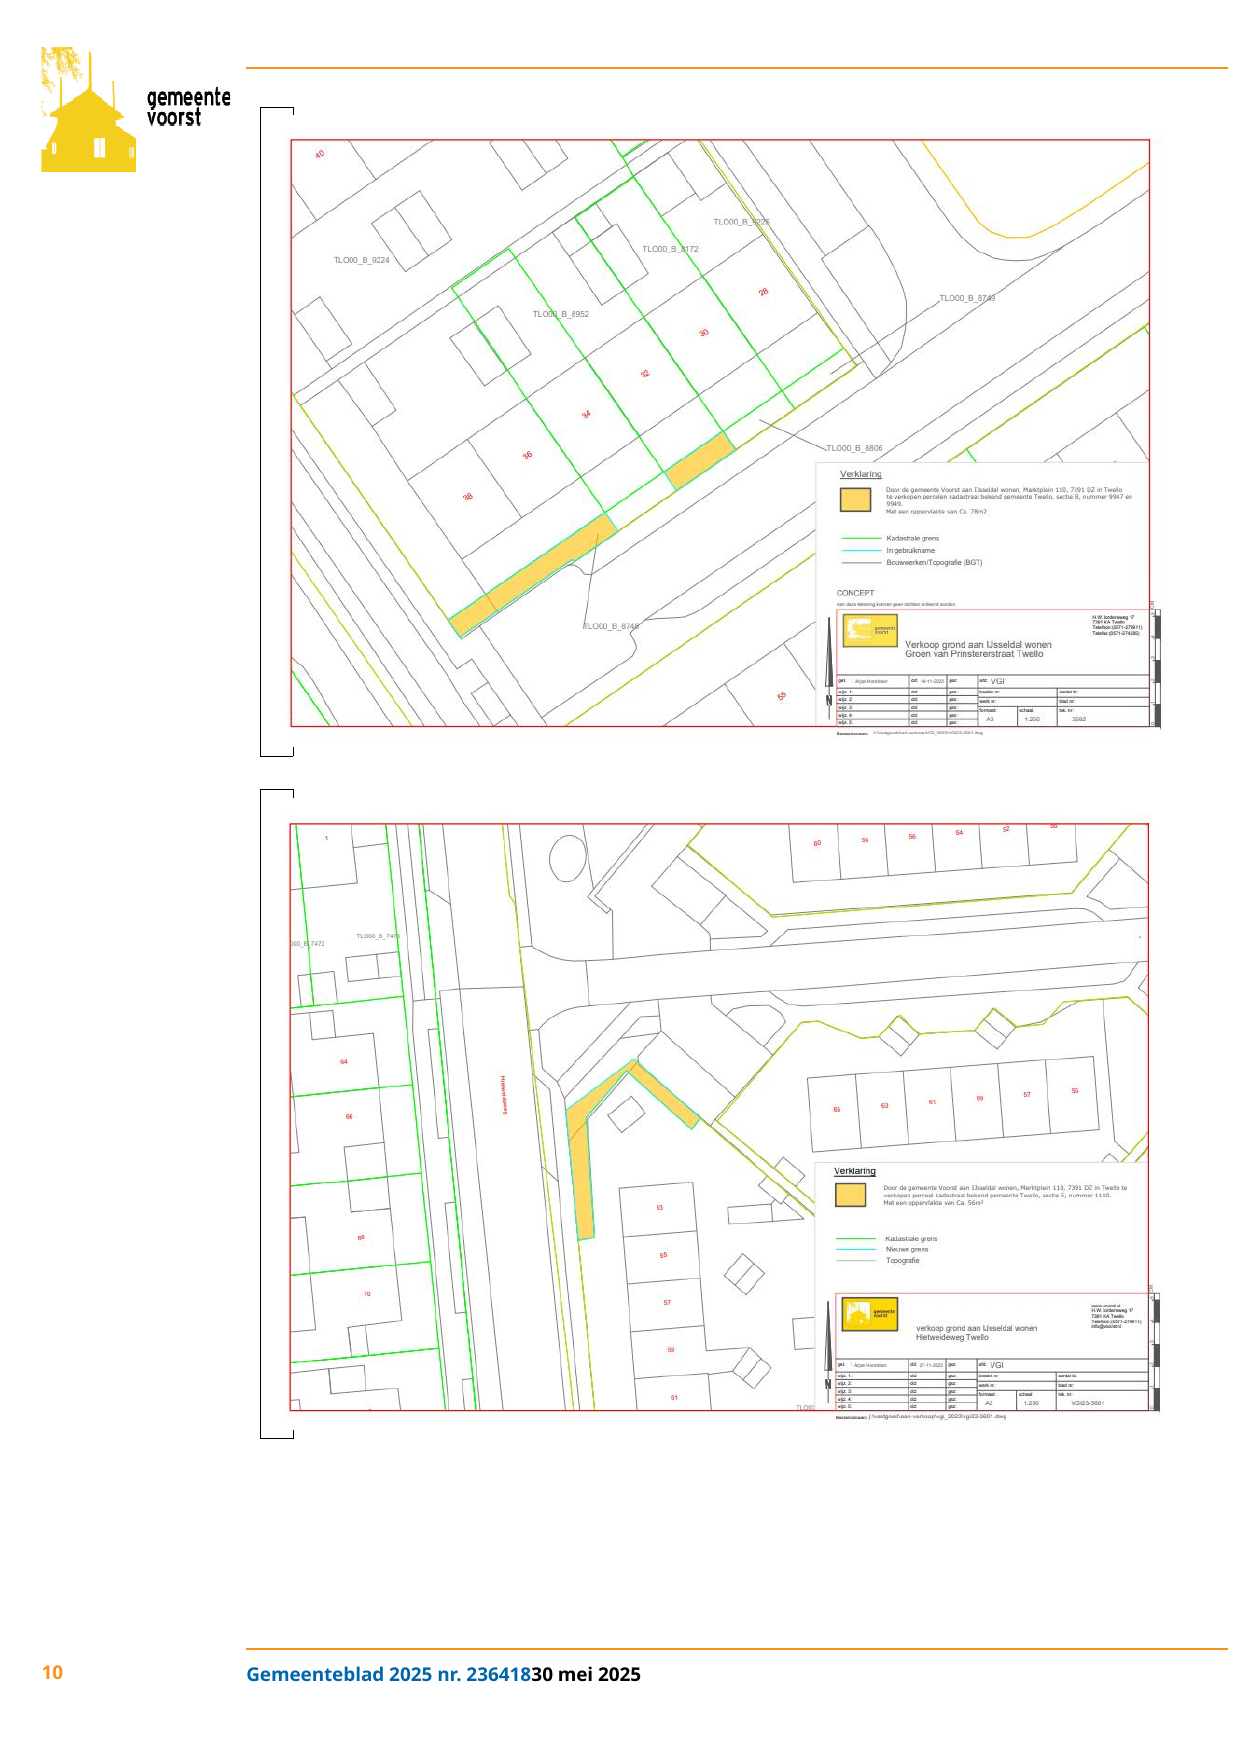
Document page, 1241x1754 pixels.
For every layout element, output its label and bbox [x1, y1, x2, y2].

picture [41, 47, 231, 172]
picture [268, 798, 1173, 1430]
picture [268, 115, 1173, 747]
